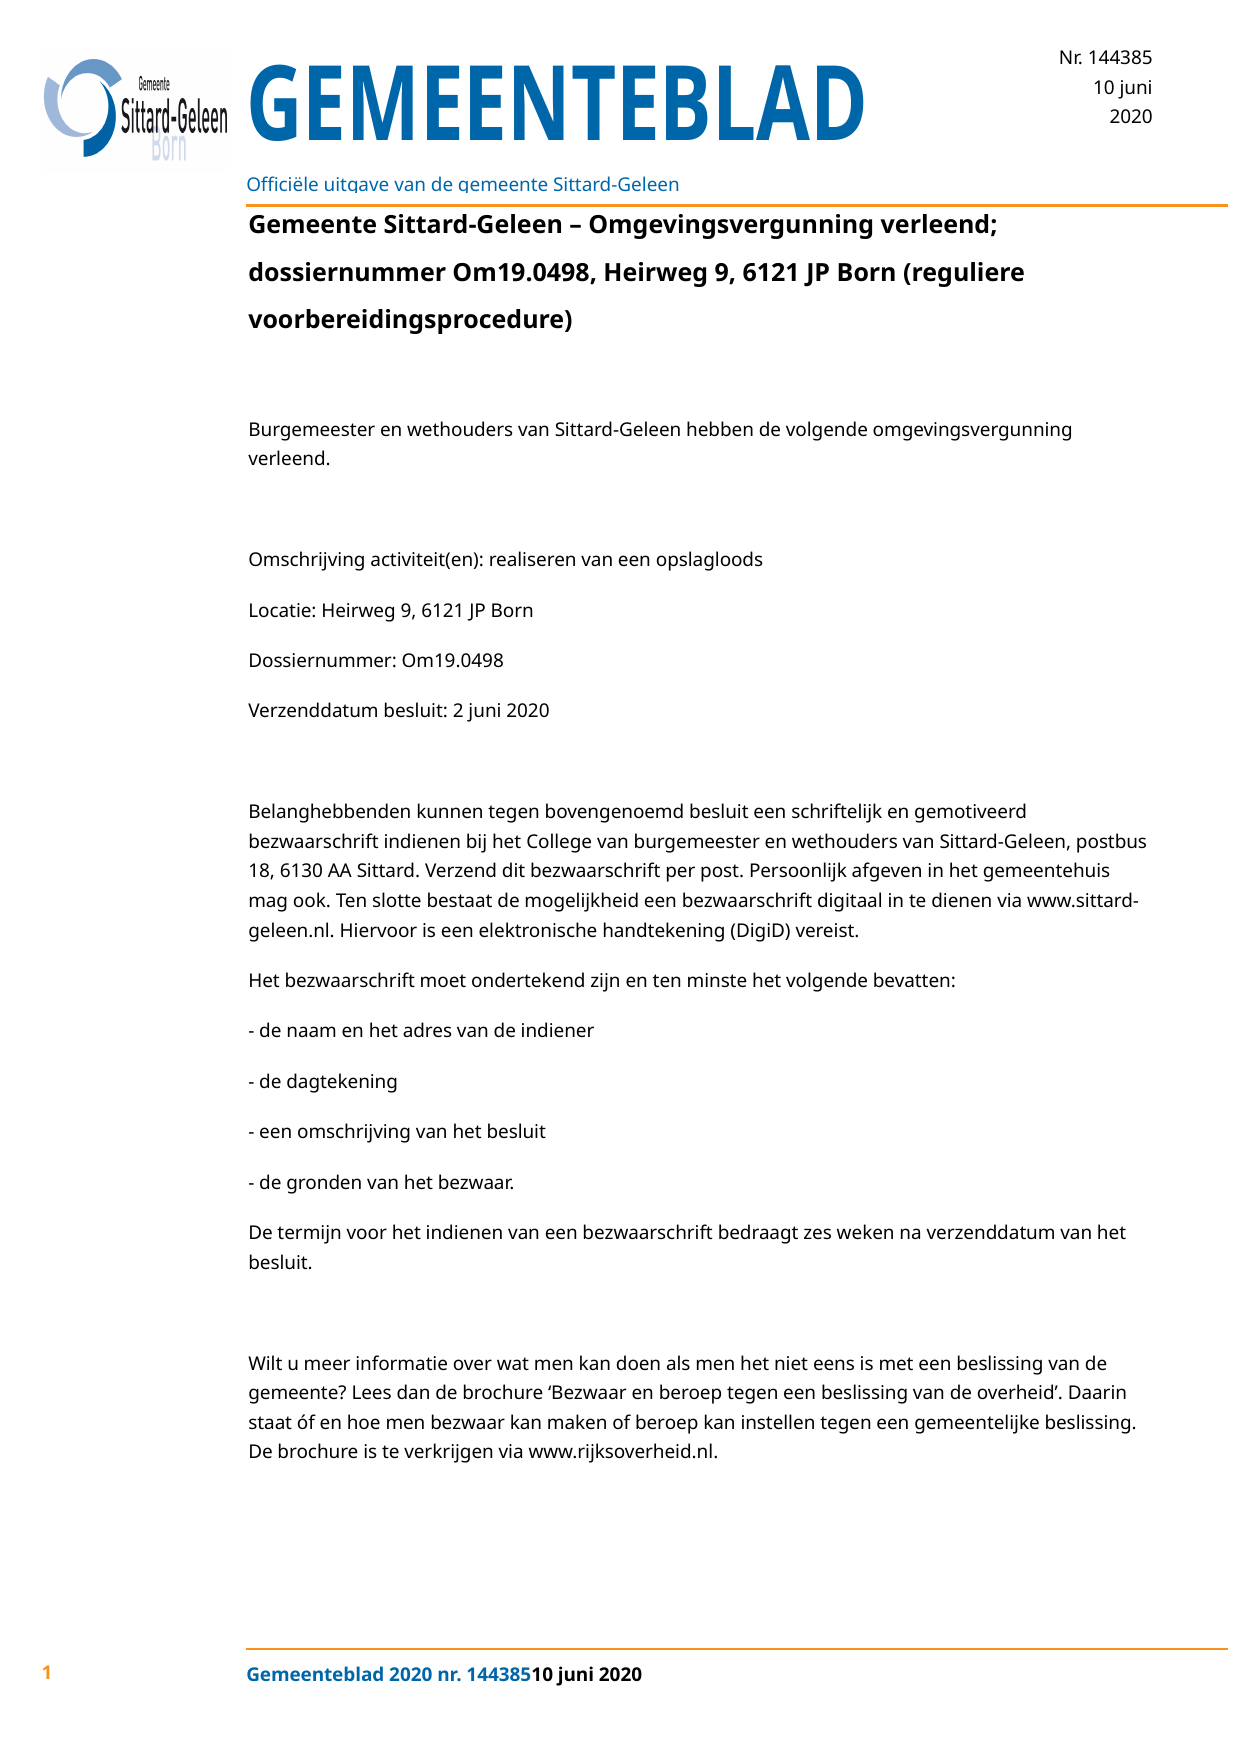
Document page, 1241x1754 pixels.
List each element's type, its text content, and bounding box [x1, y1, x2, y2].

text Belanghebbenden kunnen tegen bovengenoemd besluit een schriftelijk en gemotiveerd bezwaarschrift indienen bij het College van burgemeester en wethouders van Sittard-Geleen, postbus 18, 6130 AA Sittard. Verzend dit bezwaarschrift per post. Persoonlijk afgeven in het gemeentehuis mag ook. Ten slotte bestaat de mogelijkheid een bezwaarschrift digitaal in te dienen via www.sittard-geleen.nl. Hiervoor is een elektronische handtekening (DigiD) vereist. [248, 798, 1152, 942]
text Wilt u meer informatie over wat men kan doen als men het niet eens is met een beslissing van de gemeente? Lees dan de brochure ‘Bezwaar en beroep tegen een beslissing van de overheid’. Daarin staat óf en hoe men bezwaar kan maken of beroep kan instellen tegen een gemeentelijke beslissing. De brochure is te verkrijgen via www.rijksoverheid.nl. [248, 1350, 1152, 1464]
text - de naam en het adres van de indiener [248, 1018, 1152, 1043]
text - de gronden van het bezwaar. [248, 1169, 1152, 1194]
text Burgemeester en wethouders van Sittard-Geleen hebben de volgende omgevingsvergunning verleend. [248, 416, 1152, 471]
text Het bezwaarschrift moet ondertekend zijn en ten minste het volgende bevatten: [248, 967, 1152, 993]
text Dossiernummer: Om19.0498 [248, 647, 1152, 673]
text Verzenddatum besluit: 2 juni 2020 [248, 698, 1152, 723]
text Locatie: Heirweg 9, 6121 JP Born [248, 597, 1152, 622]
text - de dagtekening [248, 1068, 1152, 1094]
picture [41, 47, 231, 172]
text - een omschrijving van het besluit [248, 1118, 1152, 1144]
text De termijn voor het indienen van een bezwaarschrift bedraagt zes weken na verzenddatum van het besluit. [248, 1219, 1152, 1274]
text Gemeente Sittard-Geleen – Omgevingsvergunning verleend; dossiernummer Om19.0498, Heirweg 9, 6121 JP Born (reguliere voorbereidingsprocedure) [248, 207, 1152, 336]
text Omschrijving activiteit(en): realiseren van een opslagloods [248, 546, 1152, 572]
